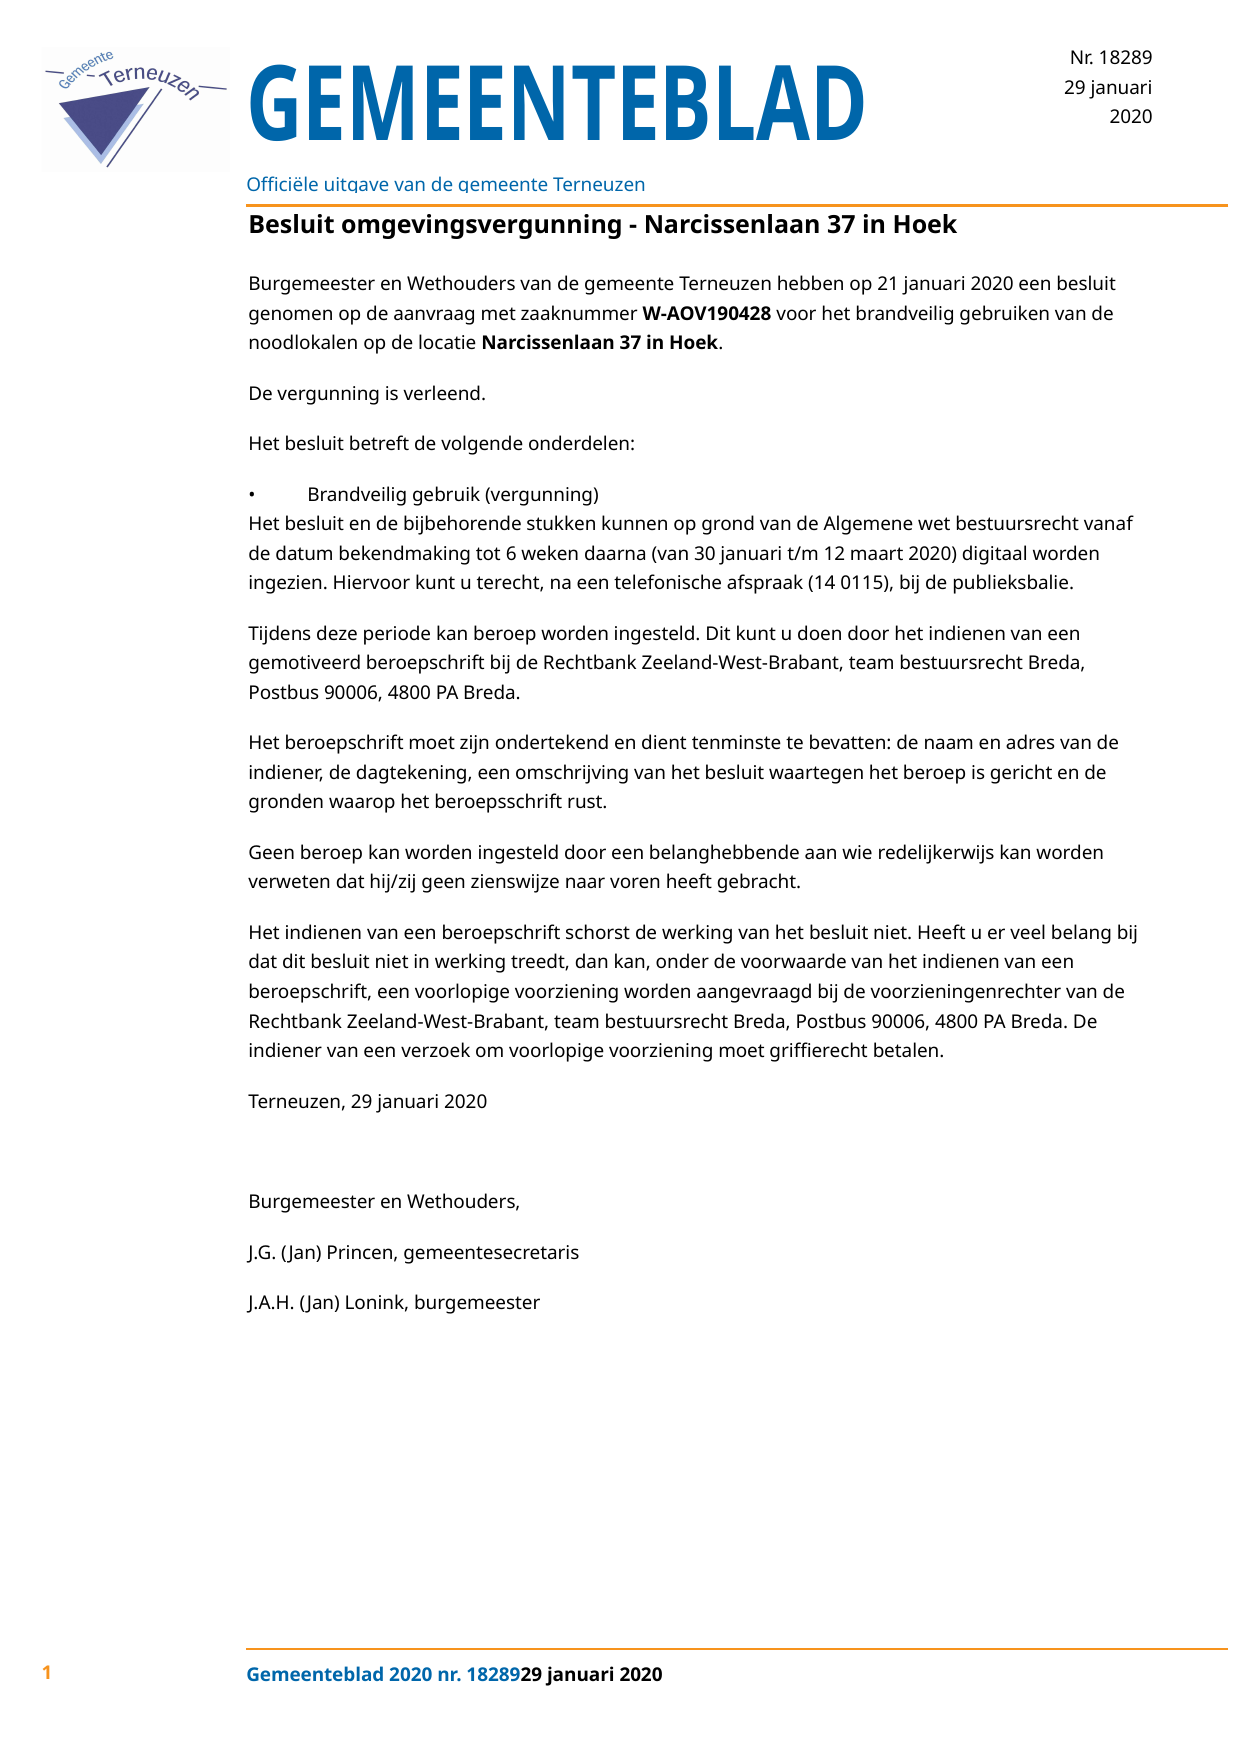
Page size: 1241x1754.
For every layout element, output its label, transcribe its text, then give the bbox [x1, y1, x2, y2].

text Geen beroep kan worden ingesteld door een belanghebbende aan wie redelijkerwijs kan worden verweten dat hij/zij geen zienswijze naar voren heeft gebracht. [248, 839, 1152, 894]
text Burgemeester en Wethouders, [248, 1189, 1152, 1214]
text Burgemeester en Wethouders van de gemeente Terneuzen hebben op 21 januari 2020 een besluit genomen op de aanvraag met zaaknummer W-AOV190428 voor het brandveilig gebruiken van de noodlokalen op de locatie Narcissenlaan 37 in Hoek. [248, 270, 1152, 355]
text J.A.H. (Jan) Lonink, burgemeester [248, 1289, 1152, 1315]
text Het besluit en de bijbehorende stukken kunnen op grond van de Algemene wet bestuursrecht vanaf de datum bekendmaking tot 6 weken daarna (van 30 januari t/m 12 maart 2020) digitaal worden ingezien. Hiervoor kunt u terecht, na een telefonische afspraak (14 0115), bij de publieksbalie. [248, 510, 1152, 595]
picture [41, 47, 231, 172]
text Het beroepschrift moet zijn ondertekend en dient tenminste te bevatten: de naam en adres van de indiener, de dagtekening, een omschrijving van het besluit waartegen het beroep is gericht en de gronden waarop het beroepsschrift rust. [248, 729, 1152, 814]
list Brandveilig gebruik (vergunning) [248, 481, 1152, 506]
text J.G. (Jan) Princen, gemeentesecretaris [248, 1239, 1152, 1265]
text Het besluit betreft de volgende onderdelen: [248, 430, 1152, 456]
text Tijdens deze periode kan beroep worden ingesteld. Dit kunt u doen door het indienen van een gemotiveerd beroepschrift bij de Rechtbank Zeeland-West-Brabant, team bestuursrecht Breda, Postbus 90006, 4800 PA Breda. [248, 620, 1152, 705]
text Besluit omgevingsvergunning - Narcissenlaan 37 in Hoek [248, 207, 1152, 241]
text De vergunning is verleend. [248, 380, 1152, 406]
text Het indienen van een beroepschrift schorst de werking van het besluit niet. Heeft u er veel belang bij dat dit besluit niet in werking treedt, dan kan, onder de voorwaarde van het indienen van een beroepschrift, een voorlopige voorziening worden aangevraagd bij de voorzieningenrechter van de Rechtbank Zeeland-West-Brabant, team bestuursrecht Breda, Postbus 90006, 4800 PA Breda. De indiener van een verzoek om voorlopige voorziening moet griffierecht betalen. [248, 919, 1152, 1063]
text Terneuzen, 29 januari 2020 [248, 1088, 1152, 1113]
